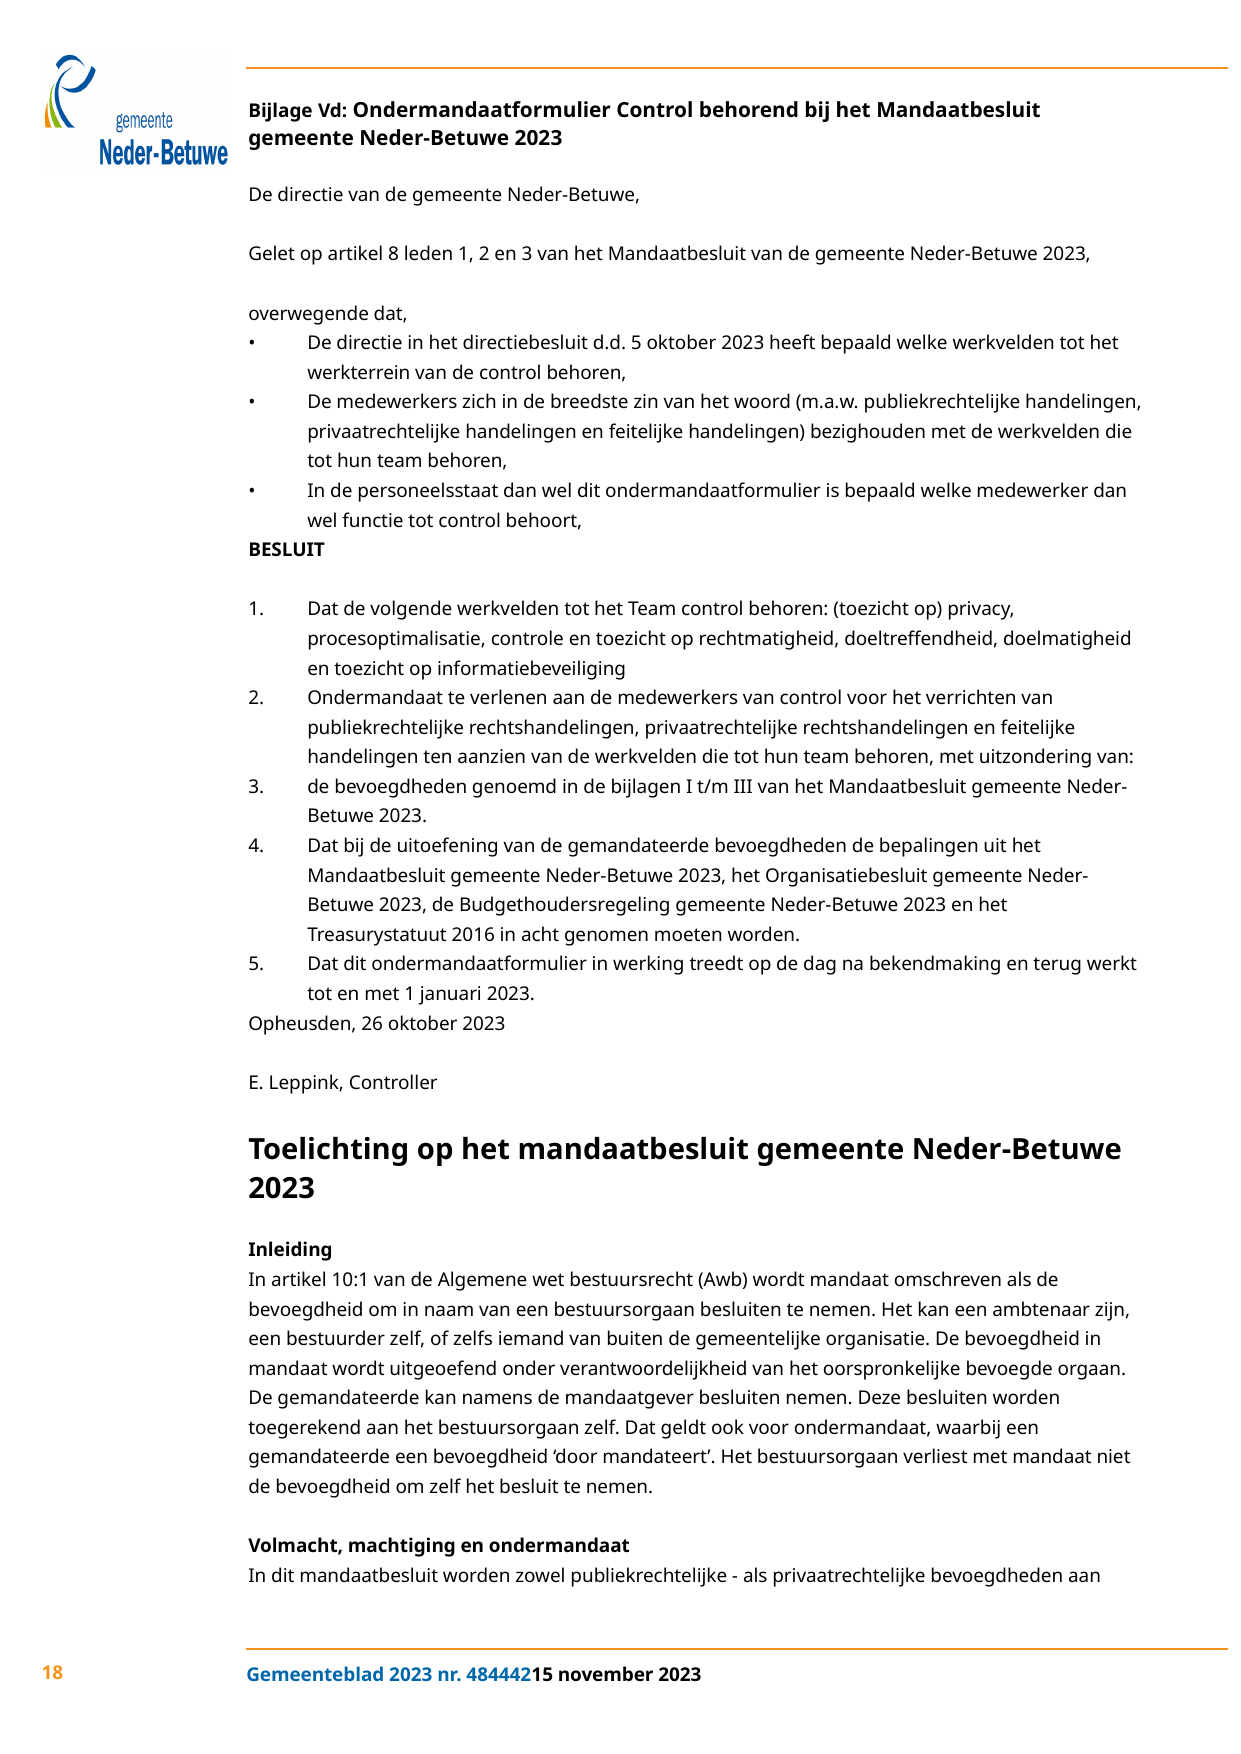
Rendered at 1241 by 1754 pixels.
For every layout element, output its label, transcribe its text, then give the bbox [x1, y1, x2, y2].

text De directie van de gemeente Neder-Betuwe, [248, 181, 1152, 207]
text overwegende dat, [248, 300, 1152, 325]
list De medewerkers zich in de breedste zin van het woord (m.a.w. publiekrechtelijke handelingen, privaatrechtelijke handelingen en feitelijke handelingen) bezighouden met de werkvelden die tot hun team behoren, [248, 388, 1152, 473]
text Bijlage Vd: Ondermandaatformulier Control behorend bij het Mandaatbesluit gemeente Neder-Betuwe 2023 [248, 95, 1152, 152]
list Dat de volgende werkvelden tot het Team control behoren: (toezicht op) privacy, procesoptimalisatie, controle en toezicht op rechtmatigheid, doeltreffendheid, doelmatigheid en toezicht op informatiebeveiliging [248, 596, 1152, 680]
list Dat bij de uitoefening van de gemandateerde bevoegdheden de bepalingen uit het Mandaatbesluit gemeente Neder-Betuwe 2023, het Organisatiebesluit gemeente Neder-Betuwe 2023, de Budgethoudersregeling gemeente Neder-Betuwe 2023 en het Treasurystatuut 2016 in acht genomen moeten worden. [248, 832, 1152, 947]
list de bevoegdheden genoemd in de bijlagen I t/m III van het Mandaatbesluit gemeente Neder-Betuwe 2023. [248, 773, 1152, 828]
text Volmacht, machtiging en ondermandaat [248, 1532, 1152, 1558]
list In de personeelsstaat dan wel dit ondermandaatformulier is bepaald welke medewerker dan wel functie tot control behoort, [248, 477, 1152, 532]
text Toelichting op het mandaatbesluit gemeente Neder-Betuwe 2023 [248, 1128, 1152, 1207]
text BESLUIT [248, 536, 1152, 562]
text In artikel 10:1 van de Algemene wet bestuursrecht (Awb) wordt mandaat omschreven als de bevoegdheid om in naam van een bestuursorgaan besluiten te nemen. Het kan een ambtenaar zijn, een bestuurder zelf, of zelfs iemand van buiten de gemeentelijke organisatie. De bevoegdheid in mandaat wordt uitgeoefend onder verantwoordelijkheid van het oorspronkelijke bevoegde orgaan. De gemandateerde kan namens de mandaatgever besluiten nemen. Deze besluiten worden toegerekend aan het bestuursorgaan zelf. Dat geldt ook voor ondermandaat, waarbij een gemandateerde een bevoegdheid ‘door mandateert’. Het bestuursorgaan verliest met mandaat niet de bevoegdheid om zelf het besluit te nemen. [248, 1266, 1152, 1499]
list Ondermandaat te verlenen aan de medewerkers van control voor het verrichten van publiekrechtelijke rechtshandelingen, privaatrechtelijke rechtshandelingen en feitelijke handelingen ten aanzien van de werkvelden die tot hun team behoren, met uitzondering van: [248, 684, 1152, 769]
list De directie in het directiebesluit d.d. 5 oktober 2023 heeft bepaald welke werkvelden tot het werkterrein van de control behoren, [248, 329, 1152, 384]
list Dat dit ondermandaatformulier in werking treedt op de dag na bekendmaking en terug werkt tot en met 1 januari 2023. [248, 951, 1152, 1006]
text Inleiding [248, 1237, 1152, 1262]
picture [41, 47, 231, 172]
text Gelet op artikel 8 leden 1, 2 en 3 van het Mandaatbesluit van de gemeente Neder-Betuwe 2023, [248, 241, 1152, 266]
text E. Leppink, Controller [248, 1069, 1152, 1094]
text In dit mandaatbesluit worden zowel publiekrechtelijke - als privaatrechtelijke bevoegdheden aan [248, 1562, 1152, 1588]
text Opheusden, 26 oktober 2023 [248, 1010, 1152, 1035]
